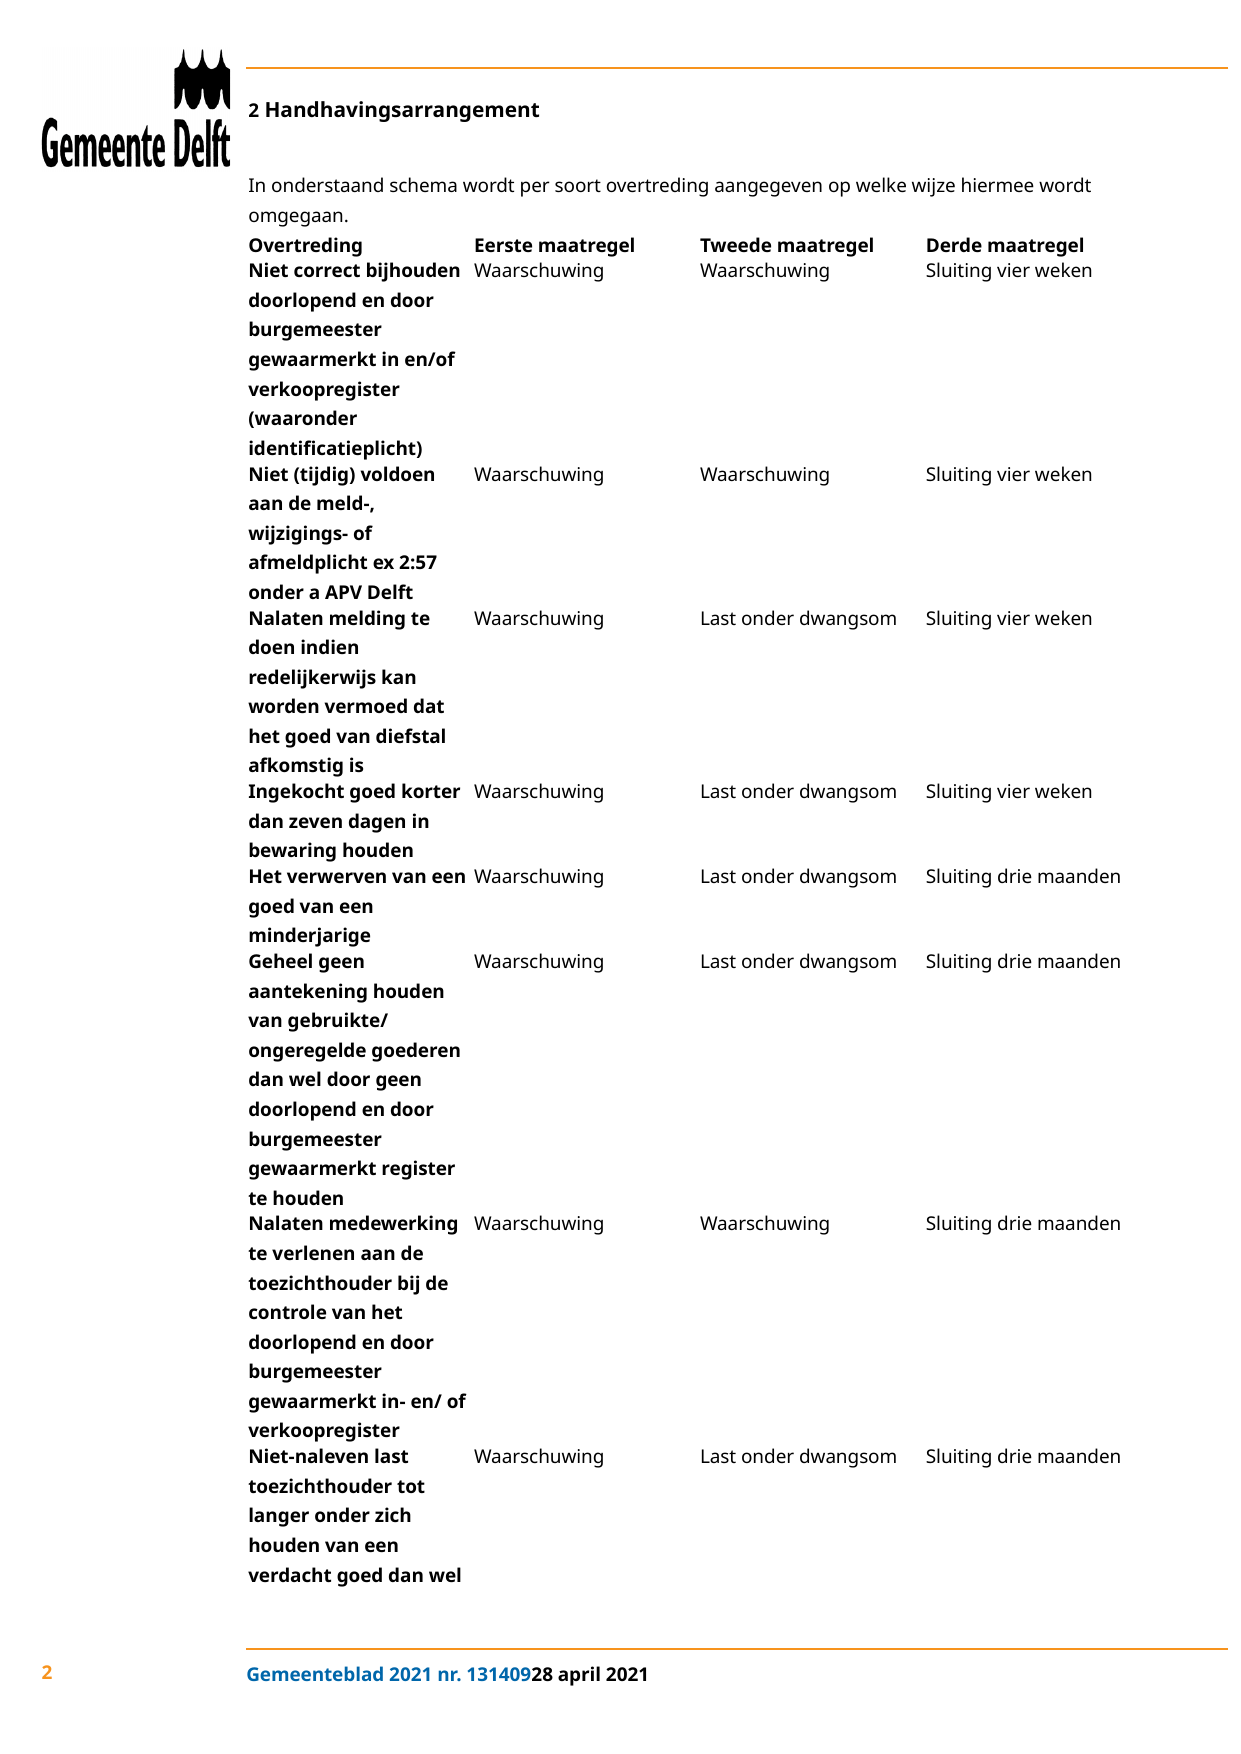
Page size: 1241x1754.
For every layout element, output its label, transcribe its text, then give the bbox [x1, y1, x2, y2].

table_cell Nalaten melding te doen indien redelijkerwijs kan worden vermoed dat het goed van diefstal afkomstig is [248, 605, 474, 778]
table_header Tweede maatregel [700, 232, 926, 257]
table_cell Sluiting drie maanden [926, 1444, 1152, 1587]
table_cell Last onder dwangsom [700, 779, 926, 863]
table_header Eerste maatregel [474, 232, 700, 257]
table_cell Last onder dwangsom [700, 605, 926, 778]
table_cell Waarschuwing [700, 461, 926, 605]
table_cell Sluiting vier weken [926, 605, 1152, 778]
table_header Overtreding [248, 232, 474, 257]
table_cell Sluiting vier weken [926, 779, 1152, 863]
table_cell Niet (tijdig) voldoen aan de meld-, wijzigings- of afmeldplicht ex 2:57 onder a APV Delft [248, 461, 474, 605]
table_cell Sluiting drie maanden [926, 1211, 1152, 1443]
table_cell Niet correct bijhouden doorlopend en door burgemeester gewaarmerkt in en/of verkoopregister (waaronder identificatieplicht) [248, 258, 474, 461]
table_cell Waarschuwing [474, 605, 700, 778]
table_cell Waarschuwing [474, 1211, 700, 1443]
table_cell Last onder dwangsom [700, 948, 926, 1211]
table_cell Ingekocht goed korter dan zeven dagen in bewaring houden [248, 779, 474, 863]
text In onderstaand schema wordt per soort overtreding aangegeven op welke wijze hiermee wordt omgegaan. [248, 172, 1152, 228]
table_cell Waarschuwing [700, 1211, 926, 1443]
table_cell Nalaten medewerking te verlenen aan de toezichthouder bij de controle van het doorlopend en door burgemeester gewaarmerkt in- en/ of verkoopregister [248, 1211, 474, 1443]
table_cell Waarschuwing [474, 1444, 700, 1587]
table_cell Waarschuwing [474, 948, 700, 1211]
text 2 Handhavingsarrangement [248, 95, 1152, 123]
table_cell Sluiting drie maanden [926, 863, 1152, 948]
table_cell Het verwerven van een goed van een minderjarige [248, 863, 474, 948]
table_cell Sluiting drie maanden [926, 948, 1152, 1211]
table_header Derde maatregel [926, 232, 1152, 257]
table_cell Waarschuwing [474, 779, 700, 863]
table_cell Waarschuwing [700, 258, 926, 461]
table_cell Sluiting vier weken [926, 258, 1152, 461]
table_cell Waarschuwing [474, 258, 700, 461]
table_cell Geheel geen aantekening houden van gebruikte/ ongeregelde goederen dan wel door geen doorlopend en door burgemeester gewaarmerkt register te houden [248, 948, 474, 1211]
table_cell Waarschuwing [474, 863, 700, 948]
picture [41, 47, 231, 172]
table_cell Last onder dwangsom [700, 1444, 926, 1587]
table_cell Last onder dwangsom [700, 863, 926, 948]
table_cell Waarschuwing [474, 461, 700, 605]
table_cell Niet-naleven last toezichthouder tot langer onder zich houden van een verdacht goed dan wel [248, 1444, 474, 1587]
table_cell Sluiting vier weken [926, 461, 1152, 605]
